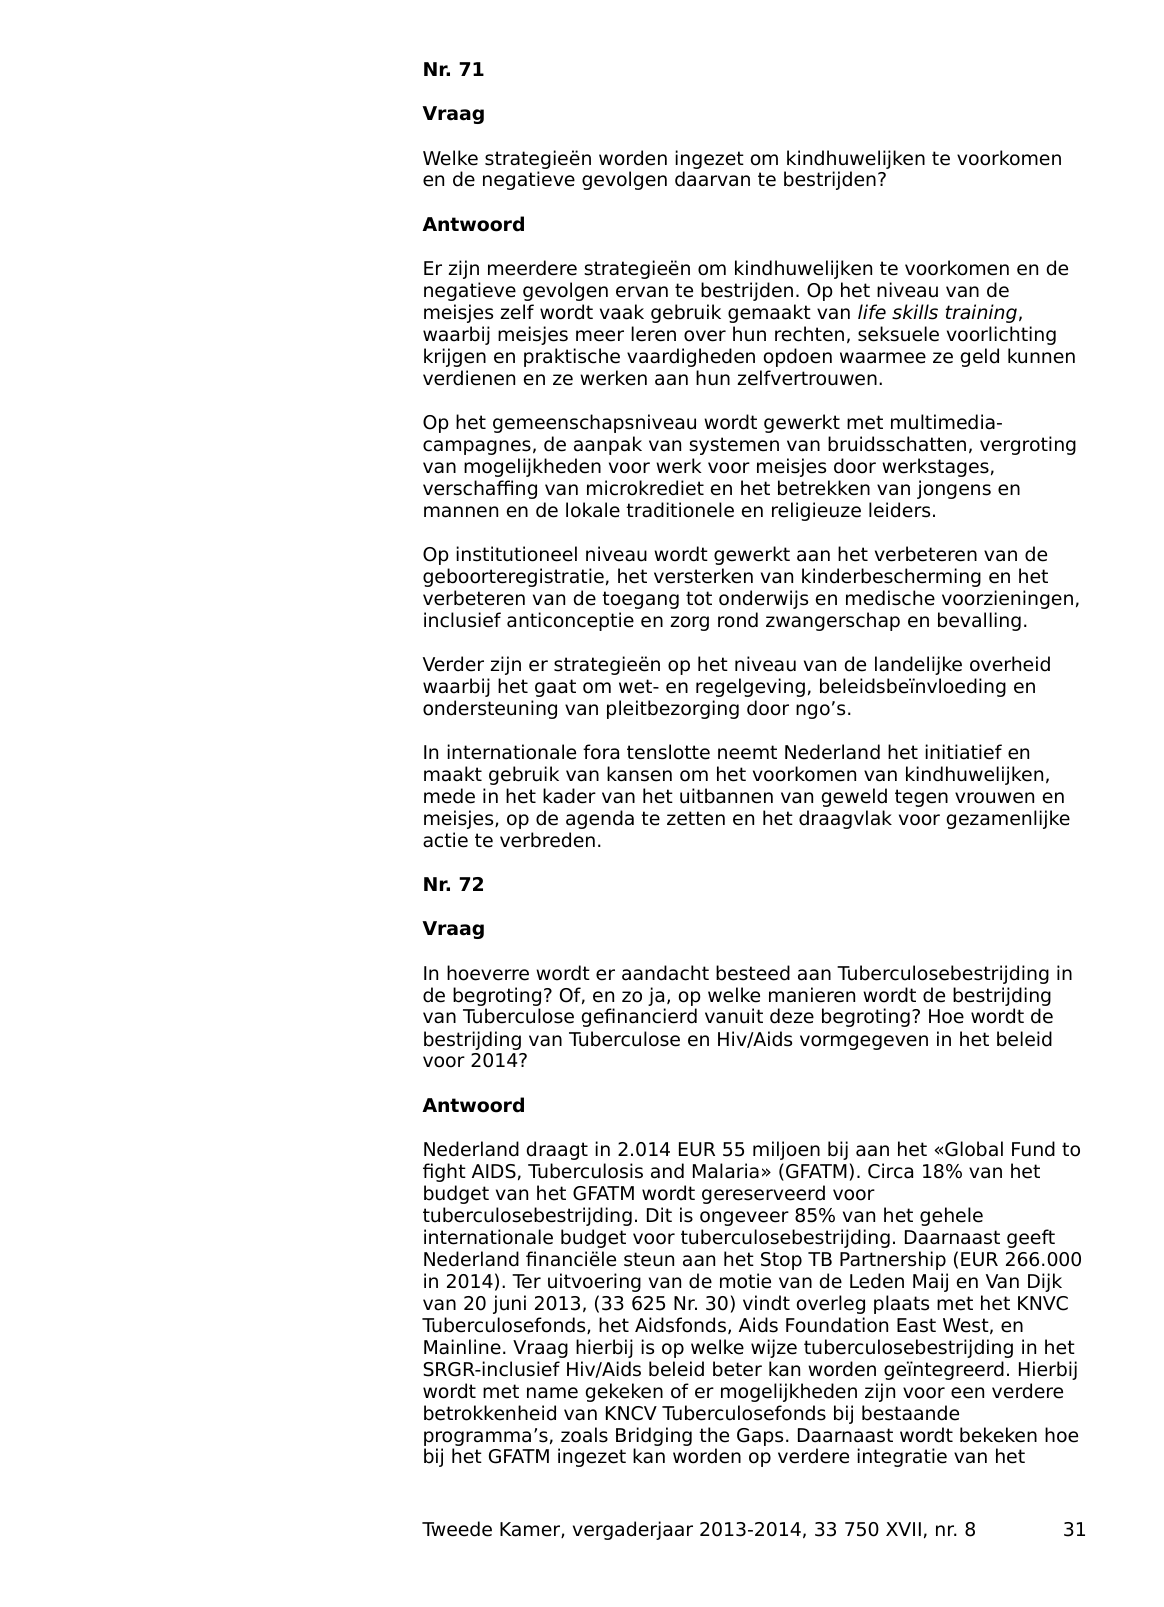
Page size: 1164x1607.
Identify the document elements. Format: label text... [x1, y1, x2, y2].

text Welke strategieën worden ingezet om kindhuwelijken te voorkomen en de negatieve gevolgen daarvan te bestrijden? [422, 147, 1087, 191]
text Op institutioneel niveau wordt gewerkt aan het verbeteren van de geboorteregistratie, het versterken van kinderbescherming en het verbeteren van de toegang tot onderwijs en medische voorzieningen, inclusief anticonceptie en zorg rond zwangerschap en bevalling. [422, 544, 1087, 632]
subtitle Nr. 72 [422, 874, 1087, 896]
subtitle Vraag [422, 918, 1087, 940]
text In internationale fora tenslotte neemt Nederland het initiatief en maakt gebruik van kansen om het voorkomen van kindhuwelijken, mede in het kader van het uitbannen van geweld tegen vrouwen en meisjes, op de agenda te zetten en het draagvlak voor gezamenlijke actie te verbreden. [422, 742, 1087, 852]
subtitle Antwoord [422, 1094, 1087, 1117]
subtitle Nr. 71 [422, 59, 1087, 81]
subtitle Antwoord [422, 213, 1087, 236]
text Nederland draagt in 2.014 EUR 55 miljoen bij aan het «Global Fund to fight AIDS, Tuberculosis and Malaria» (GFATM). Circa 18% van het budget van het GFATM wordt gereserveerd voor tuberculosebestrijding. Dit is ongeveer 85% van het gehele internationale budget voor tuberculosebestrijding. Daarnaast geeft Nederland financiële steun aan het Stop TB Partnership (EUR 266.000 in 2014). Ter uitvoering van de motie van de Leden Maij en Van Dijk van 20 juni 2013, (33 625 Nr. 30) vindt overleg plaats met het KNVC Tuberculosefonds, het Aidsfonds, Aids Foundation East West, en Mainline. Vraag hierbij is op welke wijze tuberculosebestrijding in het SRGR-inclusief Hiv/Aids beleid beter kan worden geïntegreerd. Hierbij wordt met name gekeken of er mogelijkheden zijn voor een verdere betrokkenheid van KNCV Tuberculosefonds bij bestaande programma’s, zoals Bridging the Gaps. Daarnaast wordt bekeken hoe bij het GFATM ingezet kan worden op verdere integratie van het [422, 1139, 1087, 1468]
text Er zijn meerdere strategieën om kindhuwelijken te voorkomen en de negatieve gevolgen ervan te bestrijden. Op het niveau van de meisjes zelf wordt vaak gebruik gemaakt van life skills training, waarbij meisjes meer leren over hun rechten, seksuele voorlichting krijgen en praktische vaardigheden opdoen waarmee ze geld kunnen verdienen en ze werken aan hun zelfvertrouwen. [422, 258, 1087, 389]
text In hoeverre wordt er aandacht besteed aan Tuberculosebestrijding in de begroting? Of, en zo ja, op welke manieren wordt de bestrijding van Tuberculose gefinancierd vanuit deze begroting? Hoe wordt de bestrijding van Tuberculose en Hiv/Aids vormgegeven in het beleid voor 2014? [422, 962, 1087, 1072]
subtitle Vraag [422, 103, 1087, 125]
text Op het gemeenschapsniveau wordt gewerkt met multimedia-campagnes, de aanpak van systemen van bruidsschatten, vergroting van mogelijkheden voor werk voor meisjes door werkstages, verschaffing van microkrediet en het betrekken van jongens en mannen en de lokale traditionele en religieuze leiders. [422, 412, 1087, 522]
text Verder zijn er strategieën op het niveau van de landelijke overheid waarbij het gaat om wet- en regelgeving, beleidsbeïnvloeding en ondersteuning van pleitbezorging door ngo’s. [422, 654, 1087, 720]
